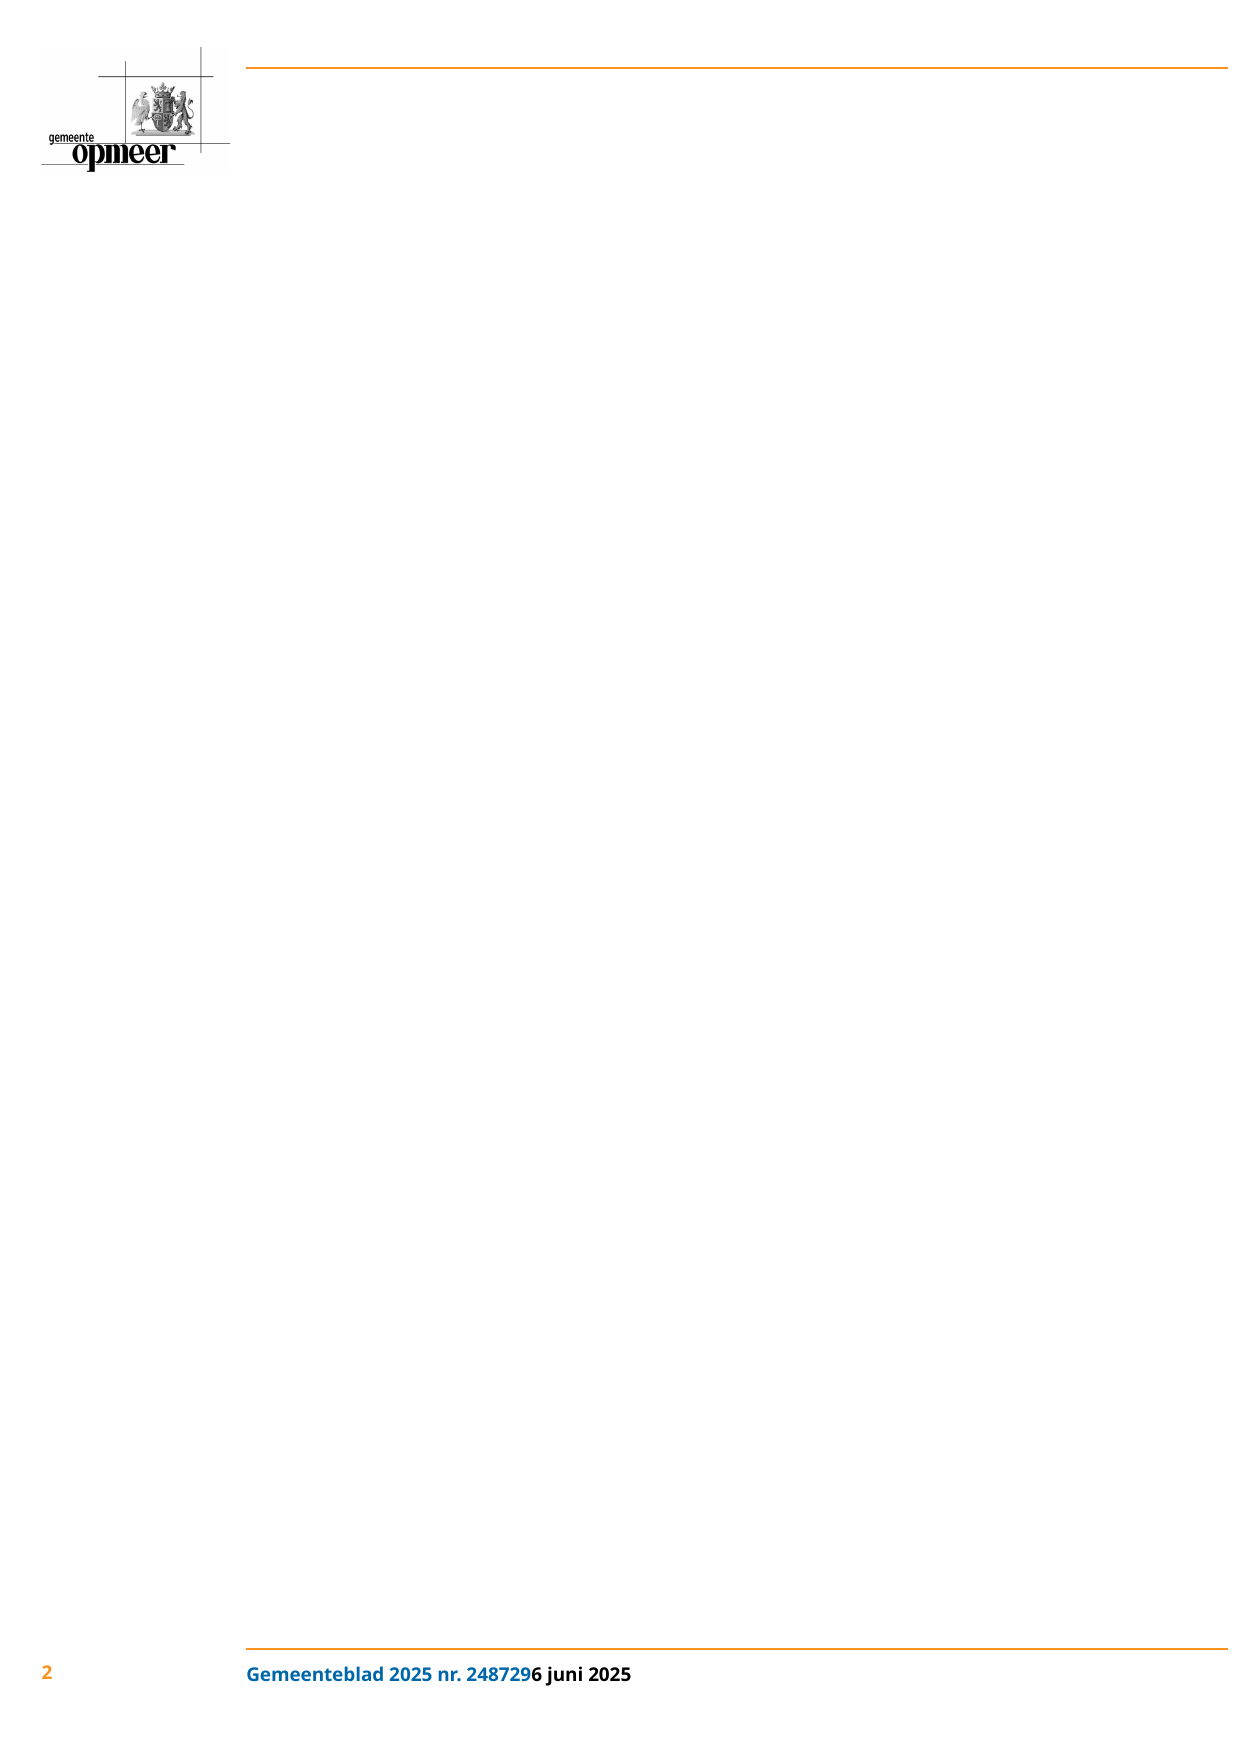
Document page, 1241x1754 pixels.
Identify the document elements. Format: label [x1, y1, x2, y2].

picture [41, 47, 231, 172]
